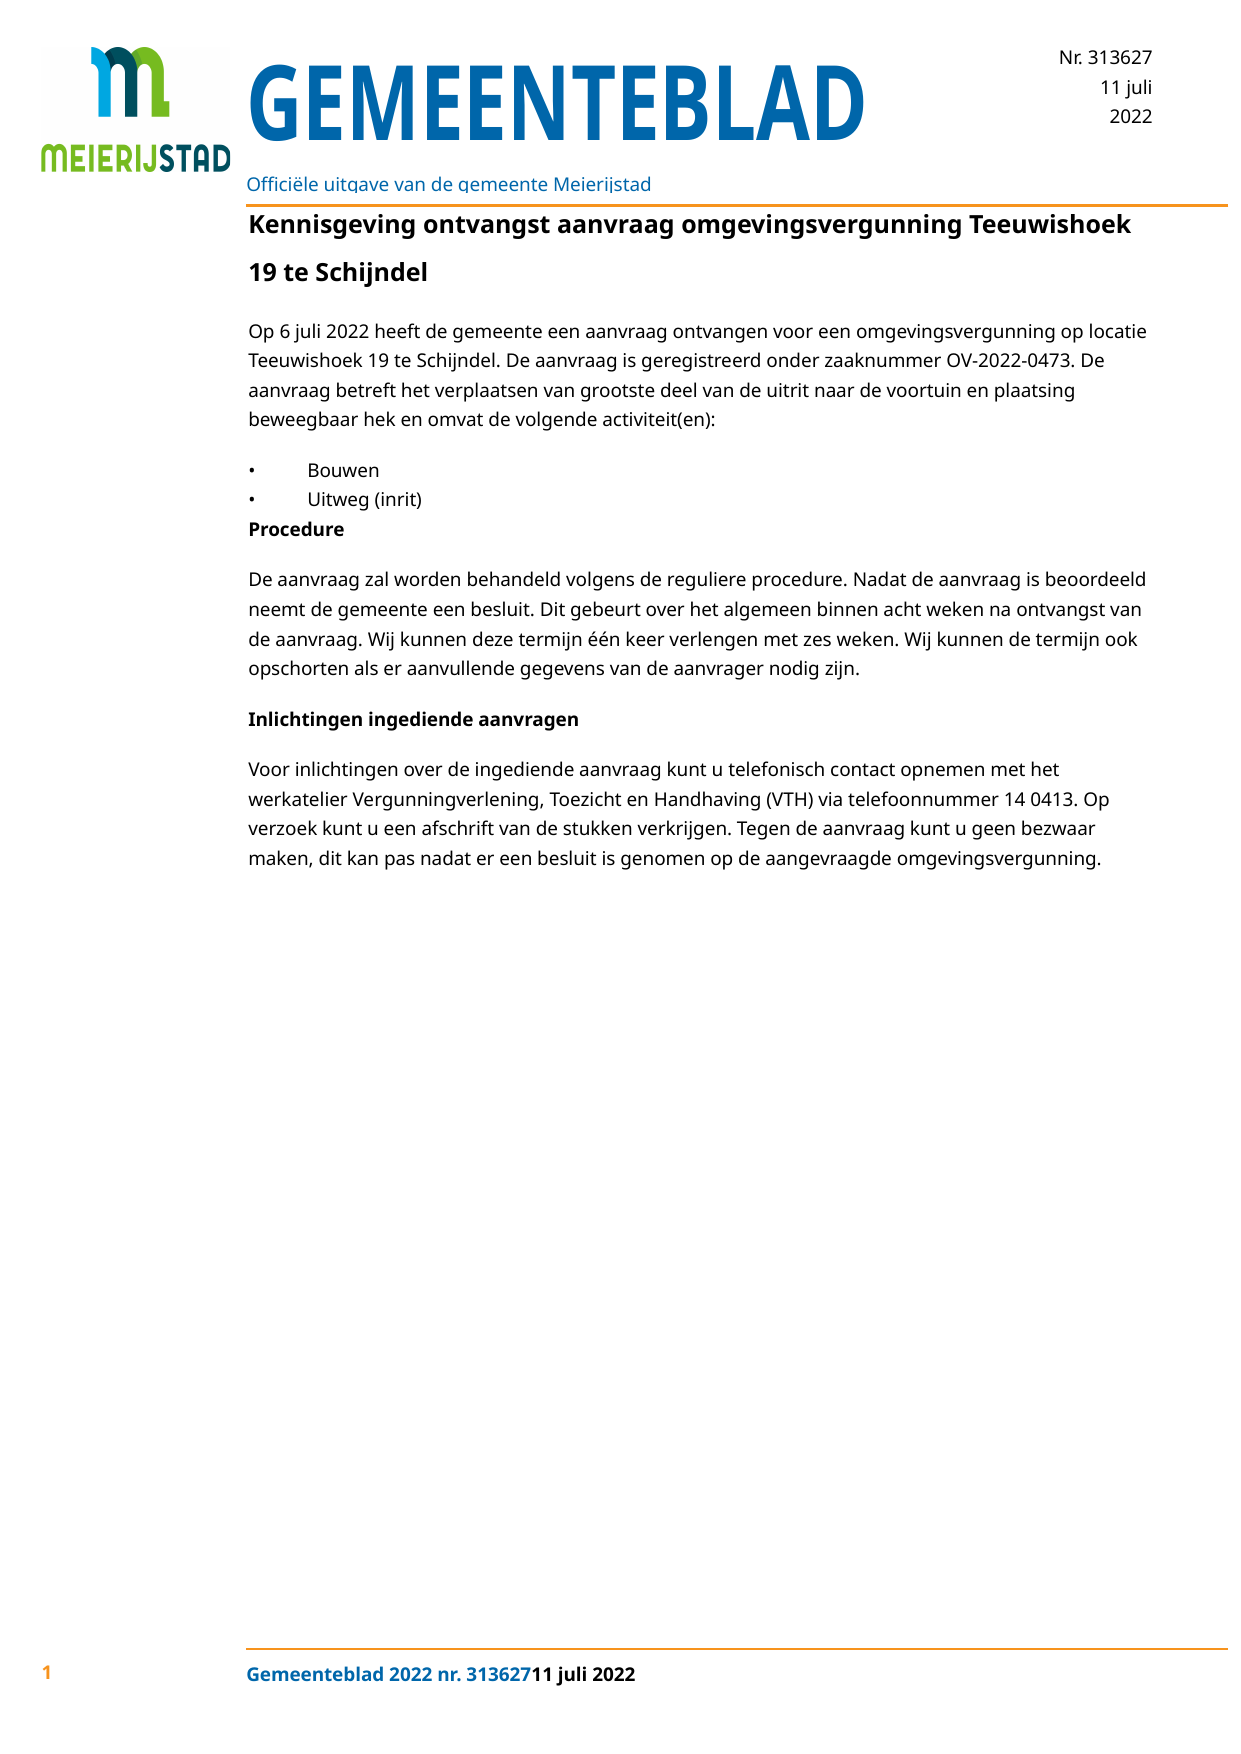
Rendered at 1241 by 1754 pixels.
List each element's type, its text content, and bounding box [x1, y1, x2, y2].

text De aanvraag zal worden behandeld volgens de reguliere procedure. Nadat de aanvraag is beoordeeld neemt de gemeente een besluit. Dit gebeurt over het algemeen binnen acht weken na ontvangst van de aanvraag. Wij kunnen deze termijn één keer verlengen met zes weken. Wij kunnen de termijn ook opschorten als er aanvullende gegevens van de aanvrager nodig zijn. [248, 567, 1152, 681]
list Uitweg (inrit) [248, 487, 1152, 512]
text Procedure [248, 516, 1152, 542]
text Kennisgeving ontvangst aanvraag omgevingsvergunning Teeuwishoek 19 te Schijndel [248, 207, 1152, 288]
text Op 6 juli 2022 heeft de gemeente een aanvraag ontvangen voor een omgevingsvergunning op locatie Teeuwishoek 19 te Schijndel. De aanvraag is geregistreerd onder zaaknummer OV-2022-0473. De aanvraag betreft het verplaatsen van grootste deel van de uitrit naar de voortuin en plaatsing beweegbaar hek en omvat de volgende activiteit(en): [248, 318, 1152, 432]
picture [41, 47, 231, 172]
text Voor inlichtingen over de ingediende aanvraag kunt u telefonisch contact opnemen met het werkatelier Vergunningverlening, Toezicht en Handhaving (VTH) via telefoonnummer 14 0413. Op verzoek kunt u een afschrift van de stukken verkrijgen. Tegen de aanvraag kunt u geen bezwaar maken, dit kan pas nadat er een besluit is genomen op de aangevraagde omgevingsvergunning. [248, 756, 1152, 871]
list Bouwen [248, 457, 1152, 483]
text Inlichtingen ingediende aanvragen [248, 706, 1152, 732]
